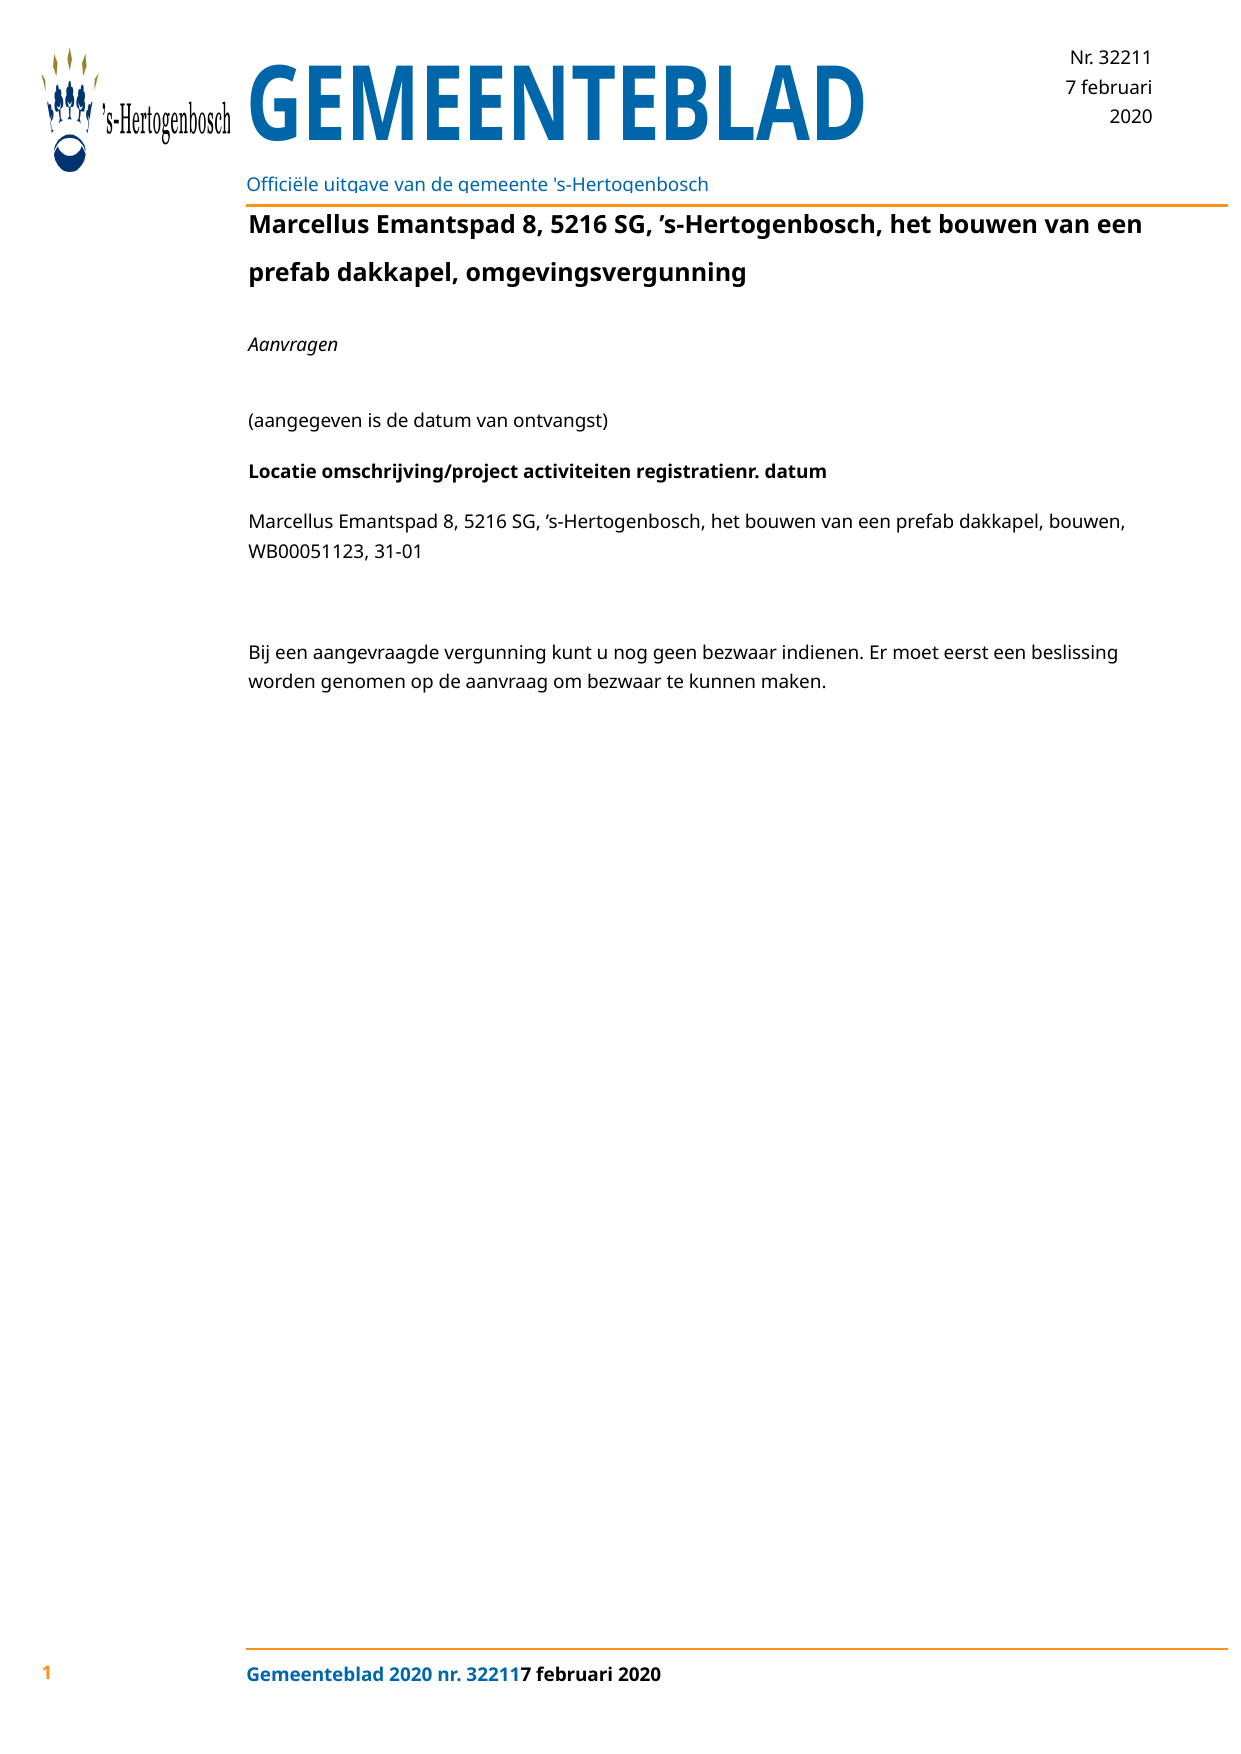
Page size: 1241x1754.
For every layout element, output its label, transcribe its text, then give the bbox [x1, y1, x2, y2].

text (aangegeven is de datum van ontvangst) [248, 408, 1152, 433]
text Bij een aangevraagde vergunning kunt u nog geen bezwaar indienen. Er moet eerst een beslissing worden genomen op de aanvraag om bezwaar te kunnen maken. [248, 639, 1152, 694]
text Locatie omschrijving/project activiteiten registratienr. datum [248, 458, 1152, 484]
text Aanvragen [248, 331, 1152, 357]
picture [41, 47, 231, 172]
text Marcellus Emantspad 8, 5216 SG, ’s-Hertogenbosch, het bouwen van een prefab dakkapel, bouwen, WB00051123, 31-01 [248, 508, 1152, 564]
text Marcellus Emantspad 8, 5216 SG, ’s-Hertogenbosch, het bouwen van een prefab dakkapel, omgevingsvergunning [248, 207, 1152, 288]
